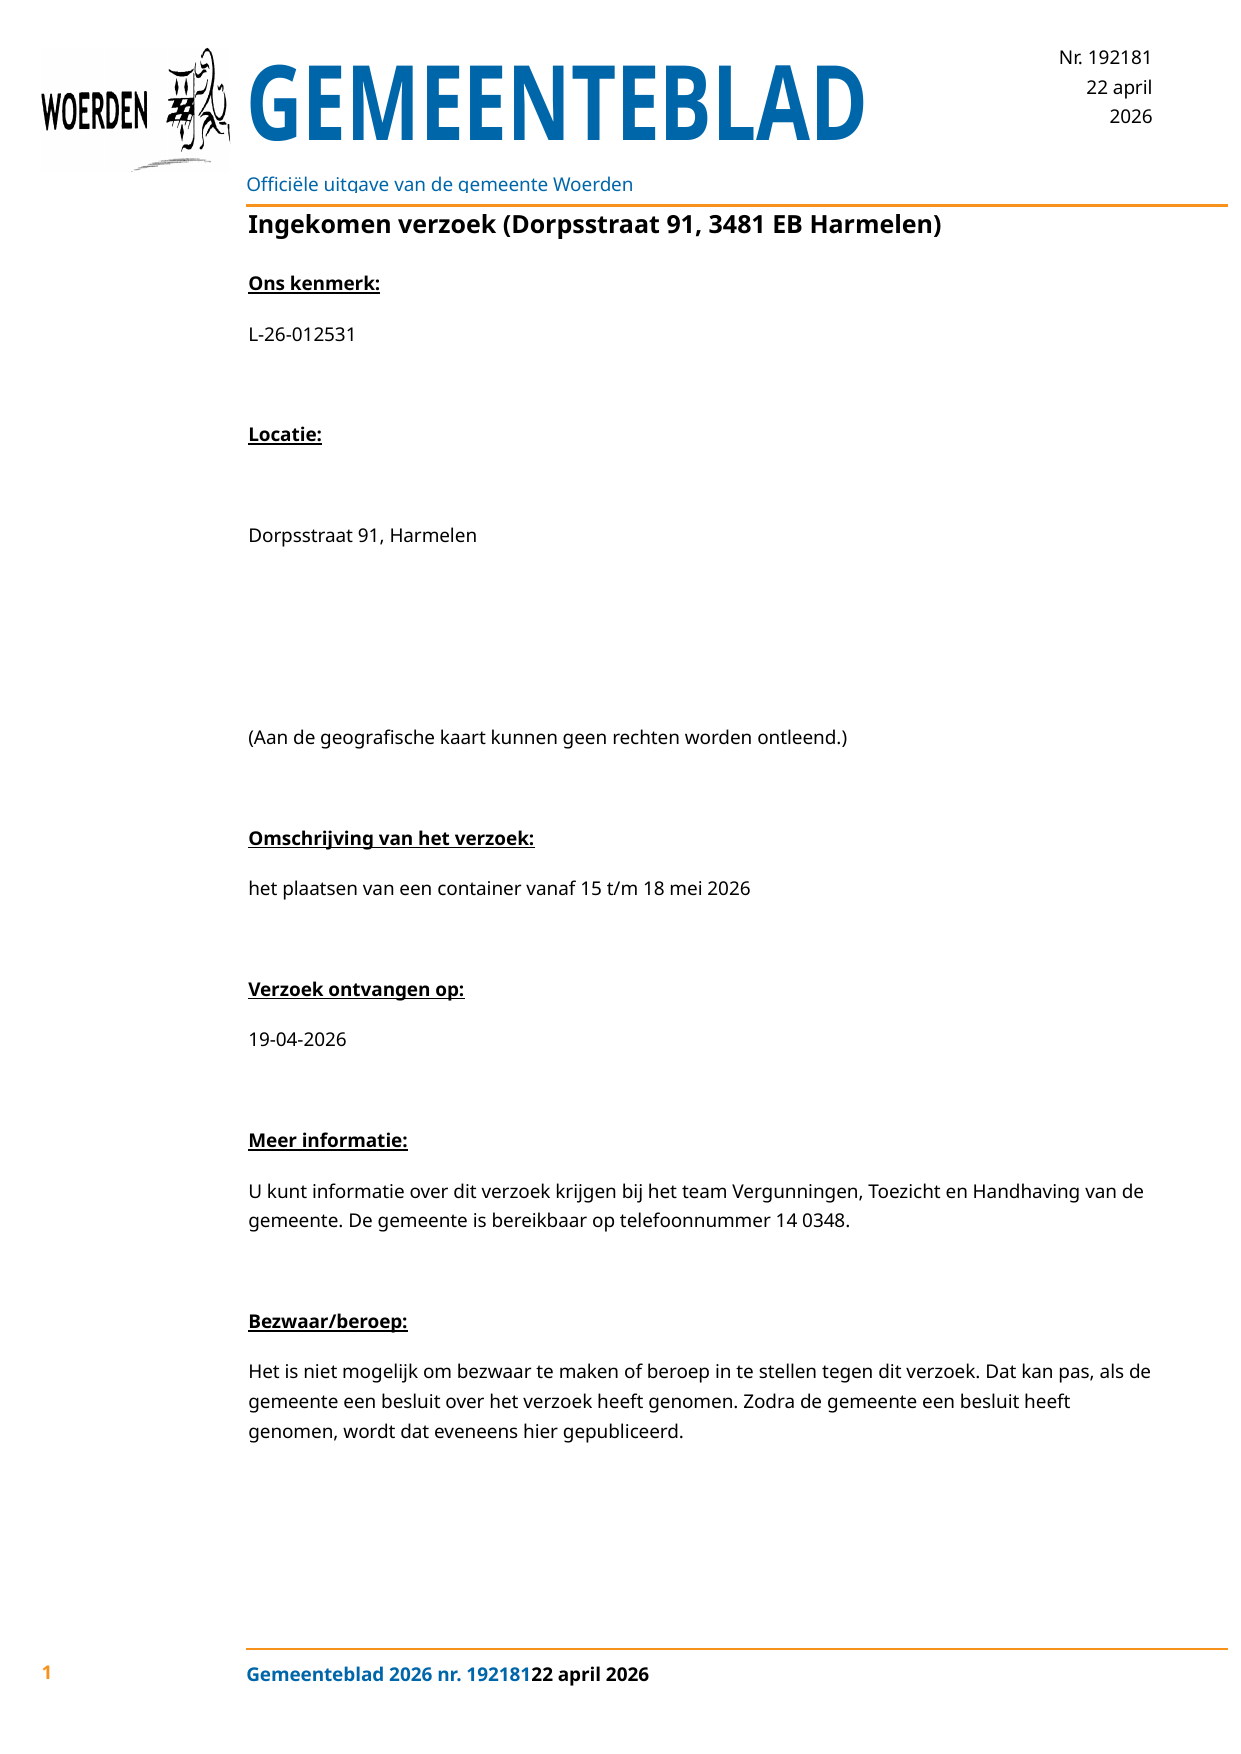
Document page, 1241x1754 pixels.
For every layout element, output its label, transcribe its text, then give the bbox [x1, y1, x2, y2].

text (Aan de geografische kaart kunnen geen rechten worden ontleend.) [248, 724, 1152, 750]
text Het is niet mogelijk om bezwaar te maken of beroep in te stellen tegen dit verzoek. Dat kan pas, als de gemeente een besluit over het verzoek heeft genomen. Zodra de gemeente een besluit heeft genomen, wordt dat eveneens hier gepubliceerd. [248, 1359, 1152, 1443]
picture [41, 47, 231, 172]
text Locatie: [248, 422, 1152, 447]
text Ons kenmerk: [248, 270, 1152, 296]
text Verzoek ontvangen op: [248, 976, 1152, 1002]
text Dorpsstraat 91, Harmelen [248, 522, 1152, 548]
text het plaatsen van een container vanaf 15 t/m 18 mei 2026 [248, 875, 1152, 901]
text Bezwaar/beroep: [248, 1308, 1152, 1334]
text L-26-012531 [248, 321, 1152, 346]
text Meer informatie: [248, 1127, 1152, 1153]
text Ingekomen verzoek (Dorpsstraat 91, 3481 EB Harmelen) [248, 207, 1152, 241]
text 19-04-2026 [248, 1027, 1152, 1052]
text Omschrijving van het verzoek: [248, 825, 1152, 851]
text U kunt informatie over dit verzoek krijgen bij het team Vergunningen, Toezicht en Handhaving van de gemeente. De gemeente is bereikbaar op telefoonnummer 14 0348. [248, 1178, 1152, 1233]
